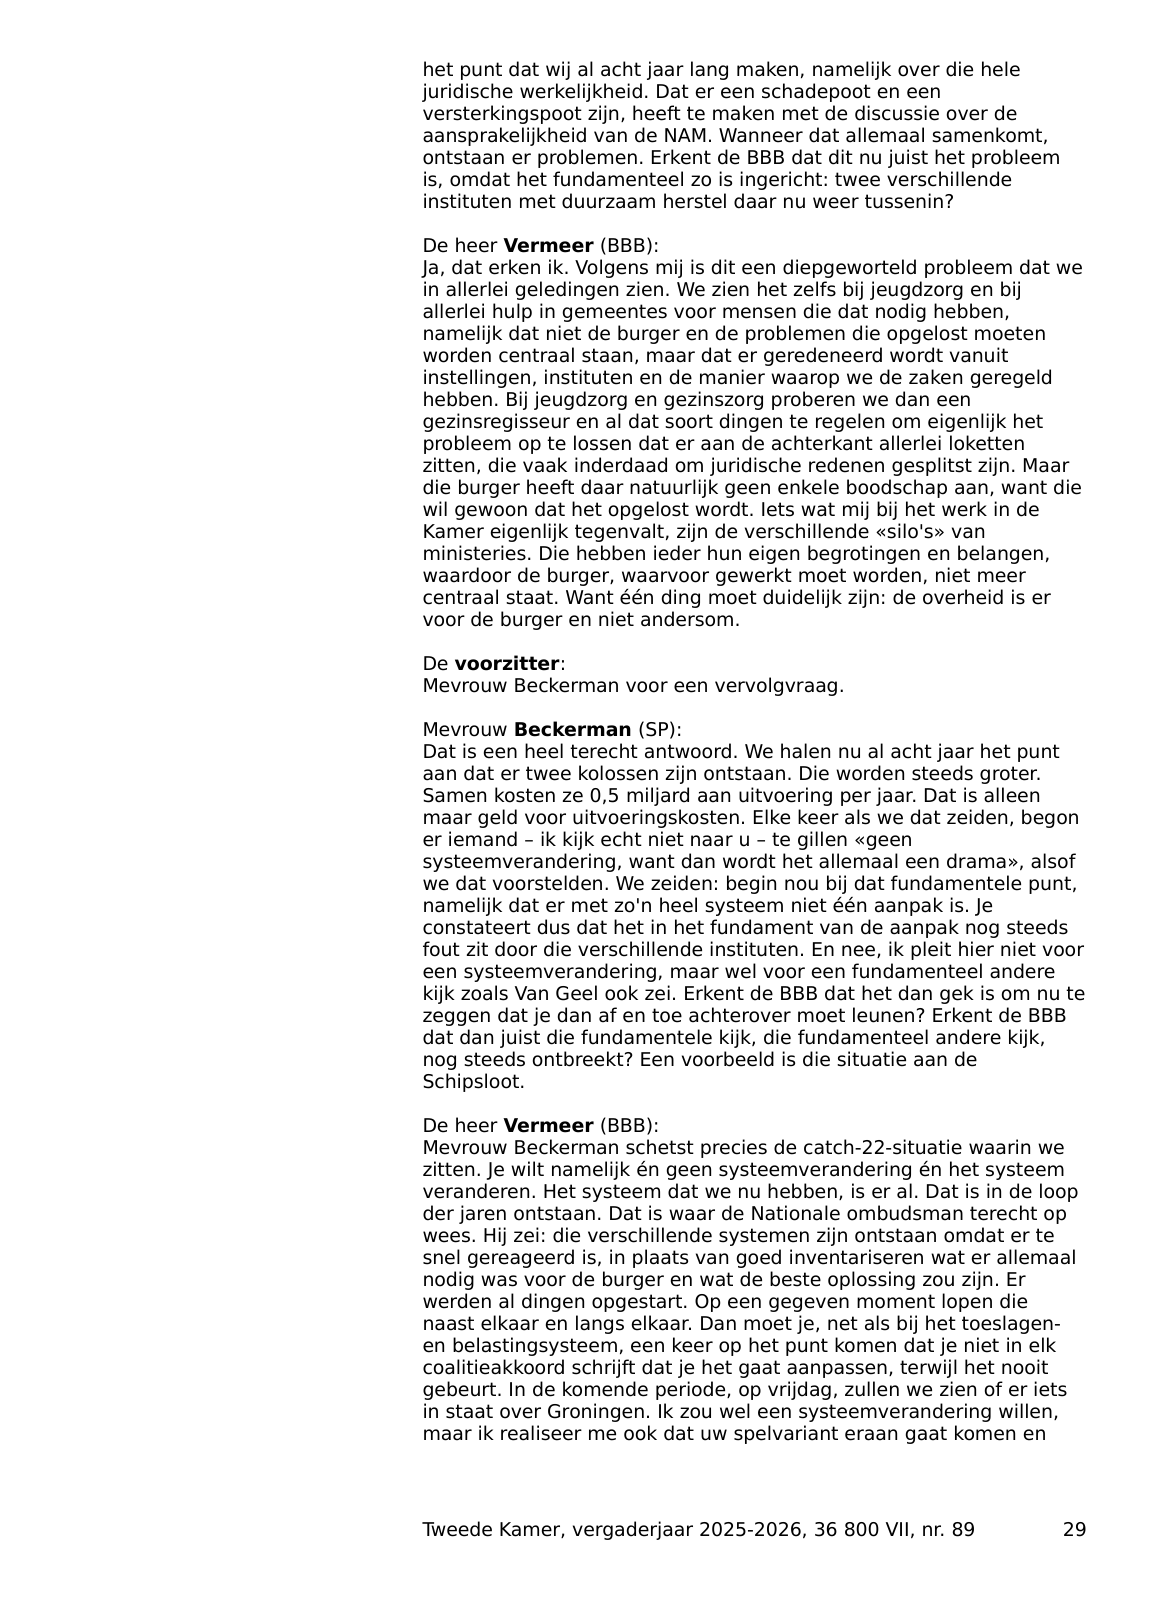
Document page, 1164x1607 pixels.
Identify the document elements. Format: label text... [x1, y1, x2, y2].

text Mevrouw Beckerman voor een vervolgvraag. [422, 675, 1087, 697]
text Mevrouw Beckerman (SP): [422, 719, 1087, 741]
text het punt dat wij al acht jaar lang maken, namelijk over die hele juridische werkelijkheid. Dat er een schadepoot en een versterkingspoot zijn, heeft te maken met de discussie over de aansprakelijkheid van de NAM. Wanneer dat allemaal samenkomt, ontstaan er problemen. Erkent de BBB dat dit nu juist het probleem is, omdat het fundamenteel zo is ingericht: twee verschillende instituten met duurzaam herstel daar nu weer tussenin? [422, 59, 1087, 213]
text De heer Vermeer (BBB): [422, 1115, 1087, 1137]
text Dat is een heel terecht antwoord. We halen nu al acht jaar het punt aan dat er twee kolossen zijn ontstaan. Die worden steeds groter. Samen kosten ze 0,5 miljard aan uitvoering per jaar. Dat is alleen maar geld voor uitvoeringskosten. Elke keer als we dat zeiden, begon er iemand – ik kijk echt niet naar u – te gillen «geen systeemverandering, want dan wordt het allemaal een drama», alsof we dat voorstelden. We zeiden: begin nou bij dat fundamentele punt, namelijk dat er met zo'n heel systeem niet één aanpak is. Je constateert dus dat het in het fundament van de aanpak nog steeds fout zit door die verschillende instituten. En nee, ik pleit hier niet voor een systeemverandering, maar wel voor een fundamenteel andere kijk zoals Van Geel ook zei. Erkent de BBB dat het dan gek is om nu te zeggen dat je dan af en toe achterover moet leunen? Erkent de BBB dat dan juist die fundamentele kijk, die fundamenteel andere kijk, nog steeds ontbreekt? Een voorbeeld is die situatie aan de Schipsloot. [422, 741, 1087, 1093]
text Mevrouw Beckerman schetst precies de catch-22-situatie waarin we zitten. Je wilt namelijk én geen systeemverandering én het systeem veranderen. Het systeem dat we nu hebben, is er al. Dat is in de loop der jaren ontstaan. Dat is waar de Nationale ombudsman terecht op wees. Hij zei: die verschillende systemen zijn ontstaan omdat er te snel gereageerd is, in plaats van goed inventariseren wat er allemaal nodig was voor de burger en wat de beste oplossing zou zijn. Er werden al dingen opgestart. Op een gegeven moment lopen die naast elkaar en langs elkaar. Dan moet je, net als bij het toeslagen- en belastingsysteem, een keer op het punt komen dat je niet in elk coalitieakkoord schrijft dat je het gaat aanpassen, terwijl het nooit gebeurt. In de komende periode, op vrijdag, zullen we zien of er iets in staat over Groningen. Ik zou wel een systeemverandering willen, maar ik realiseer me ook dat uw spelvariant eraan gaat komen en [422, 1137, 1087, 1444]
text De heer Vermeer (BBB): [422, 235, 1087, 257]
text Ja, dat erken ik. Volgens mij is dit een diepgeworteld probleem dat we in allerlei geledingen zien. We zien het zelfs bij jeugdzorg en bij allerlei hulp in gemeentes voor mensen die dat nodig hebben, namelijk dat niet de burger en de problemen die opgelost moeten worden centraal staan, maar dat er geredeneerd wordt vanuit instellingen, instituten en de manier waarop we de zaken geregeld hebben. Bij jeugdzorg en gezinszorg proberen we dan een gezinsregisseur en al dat soort dingen te regelen om eigenlijk het probleem op te lossen dat er aan de achterkant allerlei loketten zitten, die vaak inderdaad om juridische redenen gesplitst zijn. Maar die burger heeft daar natuurlijk geen enkele boodschap aan, want die wil gewoon dat het opgelost wordt. Iets wat mij bij het werk in de Kamer eigenlijk tegenvalt, zijn de verschillende «silo's» van ministeries. Die hebben ieder hun eigen begrotingen en belangen, waardoor de burger, waarvoor gewerkt moet worden, niet meer centraal staat. Want één ding moet duidelijk zijn: de overheid is er voor de burger en niet andersom. [422, 257, 1087, 631]
text De voorzitter: [422, 653, 1087, 675]
